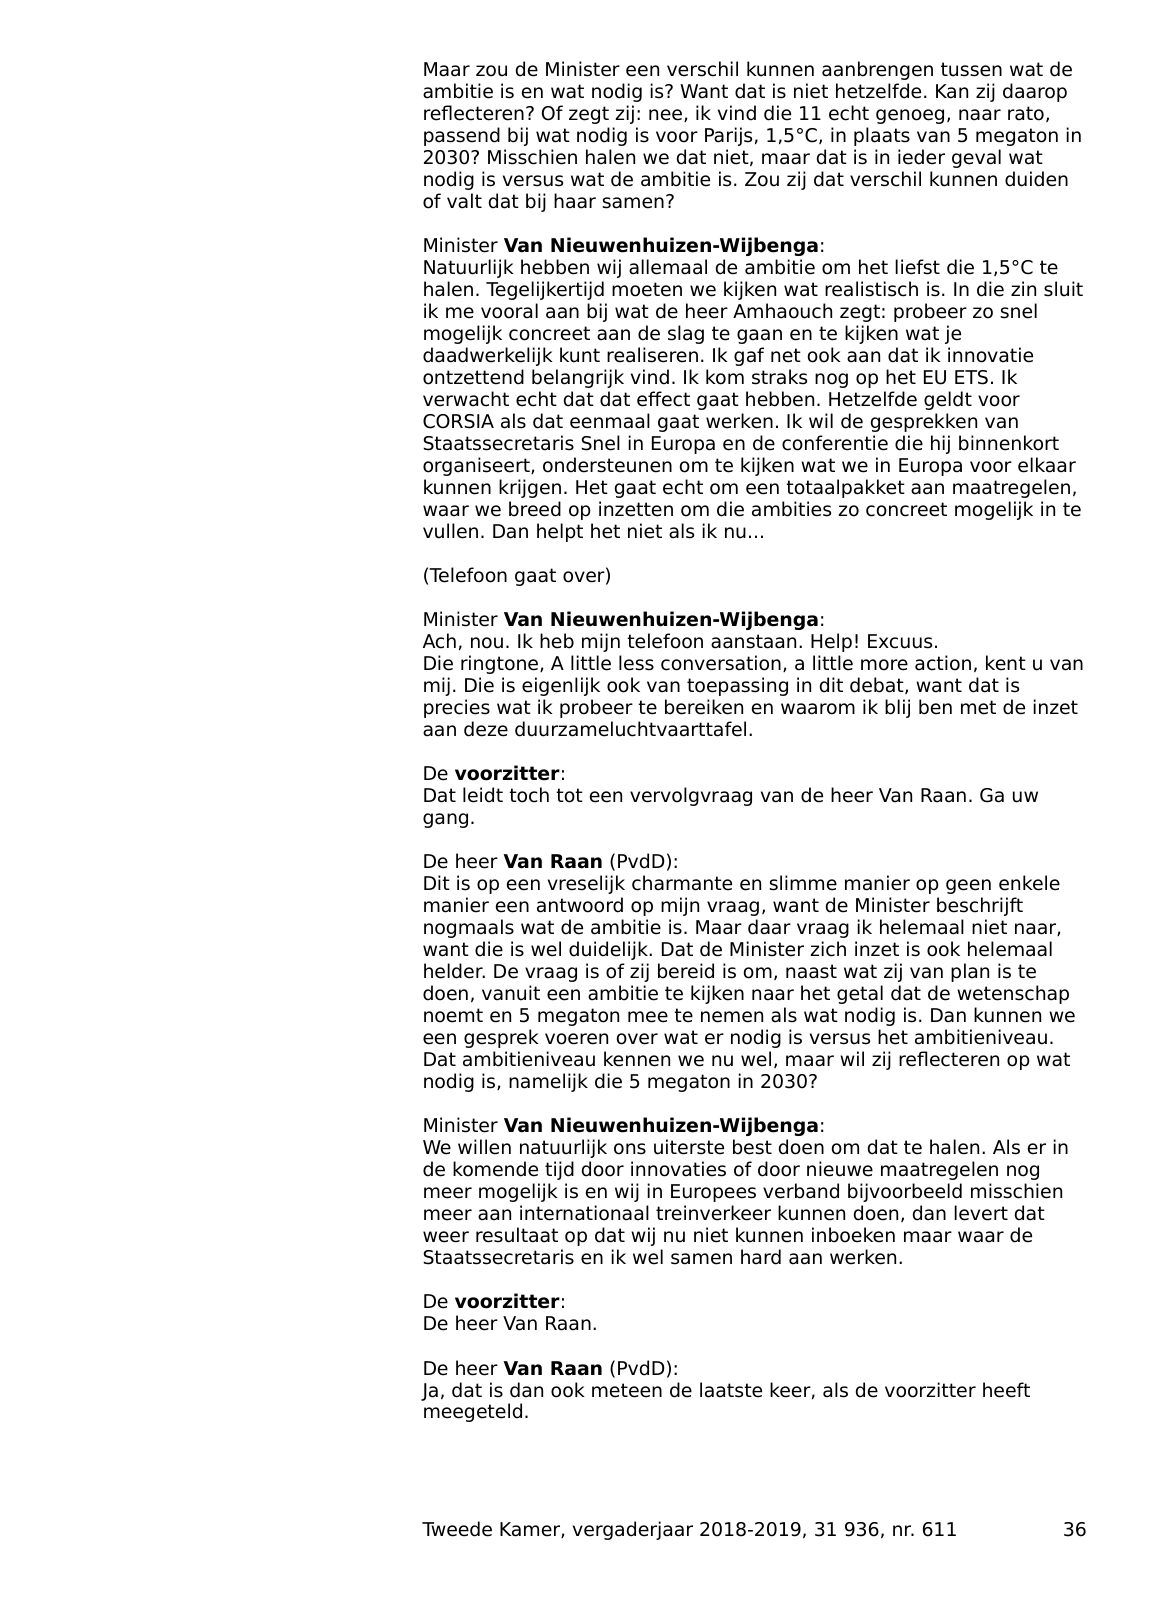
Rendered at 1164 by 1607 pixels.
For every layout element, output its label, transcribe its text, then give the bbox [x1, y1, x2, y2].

text Minister Van Nieuwenhuizen-Wijbenga: [422, 609, 1087, 631]
text We willen natuurlijk ons uiterste best doen om dat te halen. Als er in de komende tijd door innovaties of door nieuwe maatregelen nog meer mogelijk is en wij in Europees verband bijvoorbeeld misschien meer aan internationaal treinverkeer kunnen doen, dan levert dat weer resultaat op dat wij nu niet kunnen inboeken maar waar de Staatssecretaris en ik wel samen hard aan werken. [422, 1137, 1087, 1269]
text De heer Van Raan (PvdD): [422, 1357, 1087, 1379]
text De heer Van Raan (PvdD): [422, 851, 1087, 873]
text De heer Van Raan. [422, 1313, 1087, 1335]
text Natuurlijk hebben wij allemaal de ambitie om het liefst die 1,5°C te halen. Tegelijkertijd moeten we kijken wat realistisch is. In die zin sluit ik me vooral aan bij wat de heer Amhaouch zegt: probeer zo snel mogelijk concreet aan de slag te gaan en te kijken wat je daadwerkelijk kunt realiseren. Ik gaf net ook aan dat ik innovatie ontzettend belangrijk vind. Ik kom straks nog op het EU ETS. Ik verwacht echt dat dat effect gaat hebben. Hetzelfde geldt voor CORSIA als dat eenmaal gaat werken. Ik wil de gesprekken van Staatssecretaris Snel in Europa en de conferentie die hij binnenkort organiseert, ondersteunen om te kijken wat we in Europa voor elkaar kunnen krijgen. Het gaat echt om een totaalpakket aan maatregelen, waar we breed op inzetten om die ambities zo concreet mogelijk in te vullen. Dan helpt het niet als ik nu... [422, 257, 1087, 543]
text Ja, dat is dan ook meteen de laatste keer, als de voorzitter heeft meegeteld. [422, 1379, 1087, 1423]
text Maar zou de Minister een verschil kunnen aanbrengen tussen wat de ambitie is en wat nodig is? Want dat is niet hetzelfde. Kan zij daarop reflecteren? Of zegt zij: nee, ik vind die 11 echt genoeg, naar rato, passend bij wat nodig is voor Parijs, 1,5°C, in plaats van 5 megaton in 2030? Misschien halen we dat niet, maar dat is in ieder geval wat nodig is versus wat de ambitie is. Zou zij dat verschil kunnen duiden of valt dat bij haar samen? [422, 59, 1087, 213]
text Minister Van Nieuwenhuizen-Wijbenga: [422, 235, 1087, 257]
text Dat leidt toch tot een vervolgvraag van de heer Van Raan. Ga uw gang. [422, 785, 1087, 829]
text De voorzitter: [422, 1291, 1087, 1313]
text Minister Van Nieuwenhuizen-Wijbenga: [422, 1115, 1087, 1137]
text (Telefoon gaat over) [422, 565, 1087, 587]
text De voorzitter: [422, 763, 1087, 785]
text Die ringtone, A little less conversation, a little more action, kent u van mij. Die is eigenlijk ook van toepassing in dit debat, want dat is precies wat ik probeer te bereiken en waarom ik blij ben met de inzet aan deze duurzameluchtvaarttafel. [422, 653, 1087, 741]
text Ach, nou. Ik heb mijn telefoon aanstaan. Help! Excuus. [422, 631, 1087, 653]
text Dit is op een vreselijk charmante en slimme manier op geen enkele manier een antwoord op mijn vraag, want de Minister beschrijft nogmaals wat de ambitie is. Maar daar vraag ik helemaal niet naar, want die is wel duidelijk. Dat de Minister zich inzet is ook helemaal helder. De vraag is of zij bereid is om, naast wat zij van plan is te doen, vanuit een ambitie te kijken naar het getal dat de wetenschap noemt en 5 megaton mee te nemen als wat nodig is. Dan kunnen we een gesprek voeren over wat er nodig is versus het ambitieniveau. Dat ambitieniveau kennen we nu wel, maar wil zij reflecteren op wat nodig is, namelijk die 5 megaton in 2030? [422, 873, 1087, 1093]
